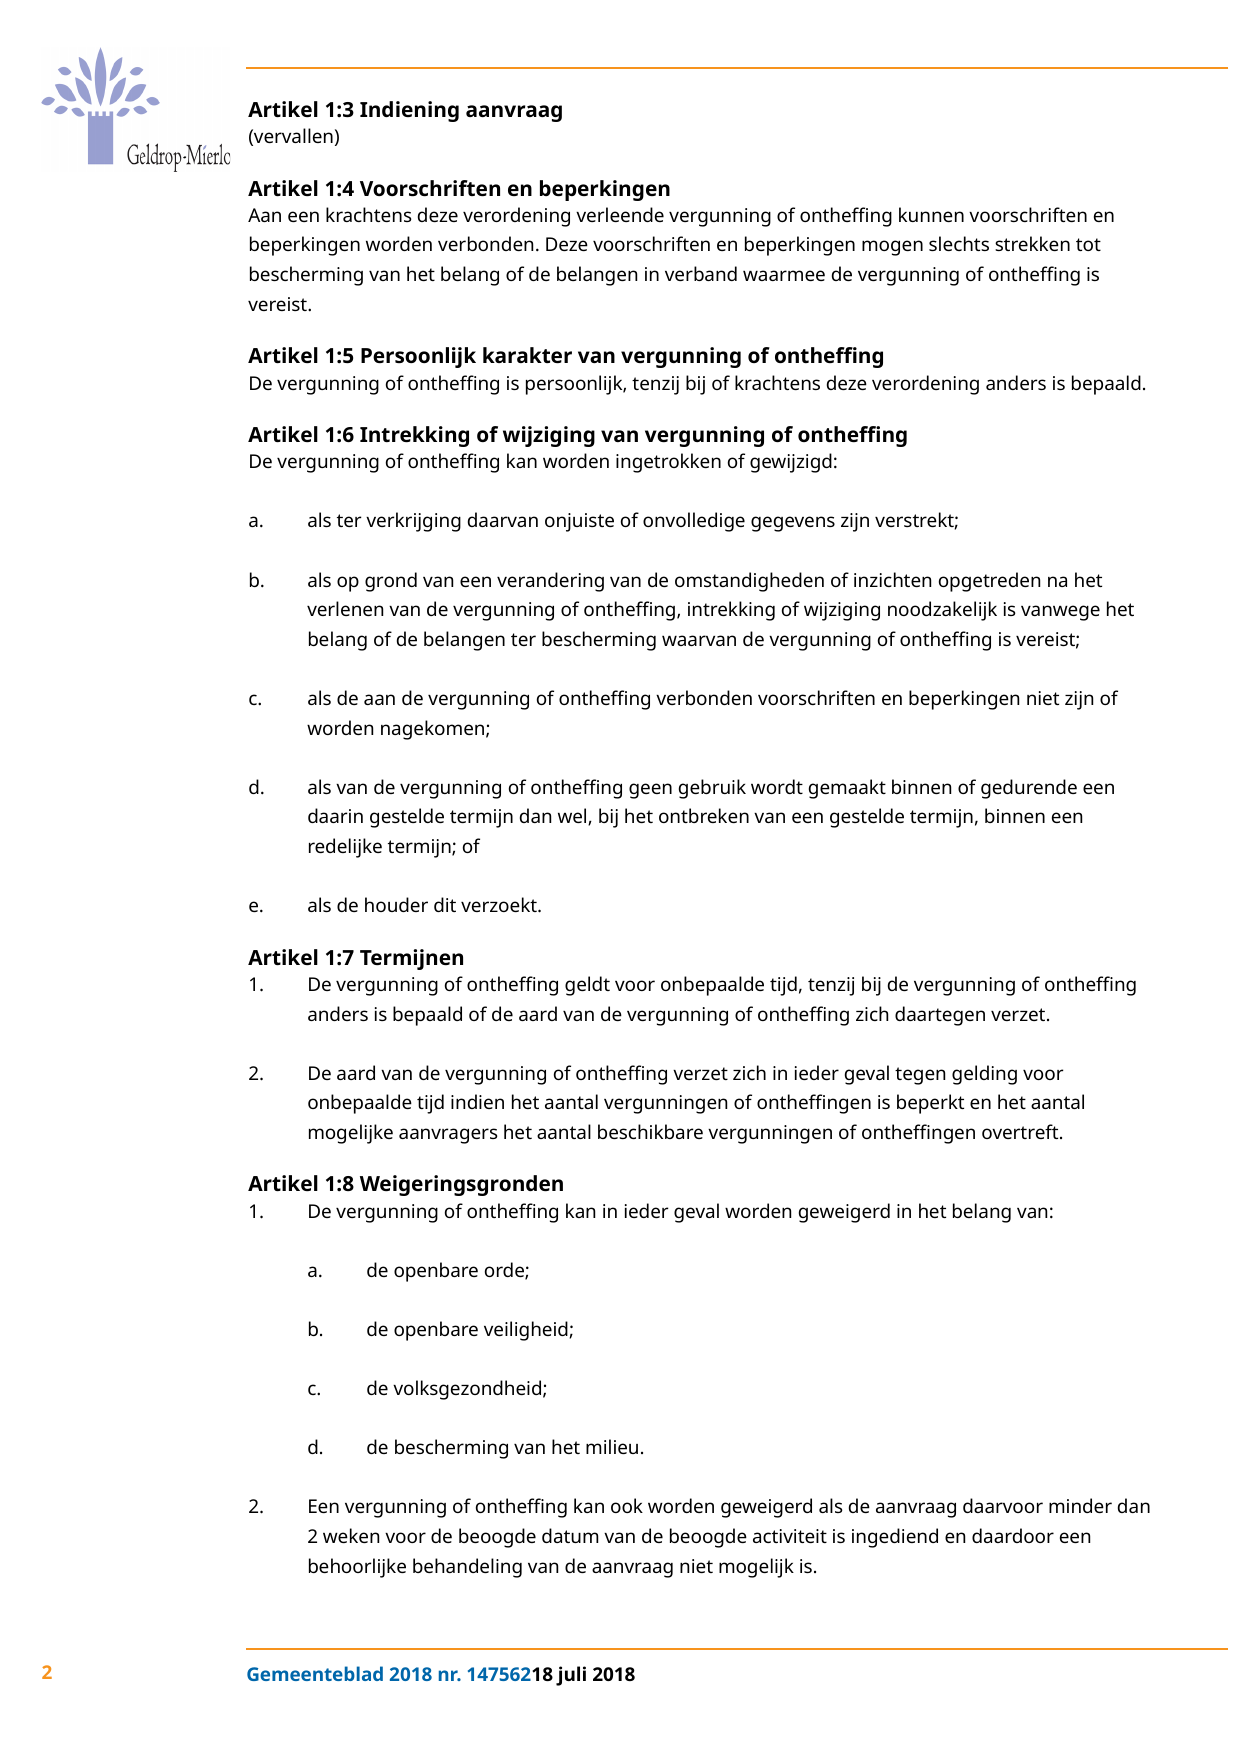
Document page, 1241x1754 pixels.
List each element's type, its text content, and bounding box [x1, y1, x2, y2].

text Artikel 1:6 Intrekking of wijziging van vergunning of ontheffing [248, 420, 1152, 448]
text Artikel 1:3 Indiening aanvraag [248, 95, 1152, 123]
picture [41, 47, 231, 172]
list De vergunning of ontheffing geldt voor onbepaalde tijd, tenzij bij de vergunning of ontheffing anders is bepaald of de aard van de vergunning of ontheffing zich daartegen verzet. [248, 971, 1152, 1026]
list als ter verkrijging daarvan onjuiste of onvolledige gegevens zijn verstrekt; [248, 508, 1152, 533]
list De vergunning of ontheffing kan in ieder geval worden geweigerd in het belang van: [248, 1198, 1152, 1224]
text Artikel 1:7 Termijnen [248, 943, 1152, 971]
list de bescherming van het milieu. [307, 1434, 1152, 1460]
text De vergunning of ontheffing kan worden ingetrokken of gewijzigd: [248, 448, 1152, 474]
list de volksgezondheid; [307, 1375, 1152, 1401]
list als op grond van een verandering van de omstandigheden of inzichten opgetreden na het verlenen van de vergunning of ontheffing, intrekking of wijziging noodzakelijk is vanwege het belang of de belangen ter bescherming waarvan de vergunning of ontheffing is vereist; [248, 567, 1152, 652]
list De aard van de vergunning of ontheffing verzet zich in ieder geval tegen gelding voor onbepaalde tijd indien het aantal vergunningen of ontheffingen is beperkt en het aantal mogelijke aanvragers het aantal beschikbare vergunningen of ontheffingen overtreft. [248, 1060, 1152, 1145]
list als de houder dit verzoekt. [248, 892, 1152, 918]
text Artikel 1:4 Voorschriften en beperkingen [248, 174, 1152, 202]
text Artikel 1:8 Weigeringsgronden [248, 1169, 1152, 1198]
text (vervallen) [248, 123, 1152, 149]
text Aan een krachtens deze verordening verleende vergunning of ontheffing kunnen voorschriften en beperkingen worden verbonden. Deze voorschriften en beperkingen mogen slechts strekken tot bescherming van het belang of de belangen in verband waarmee de vergunning of ontheffing is vereist. [248, 202, 1152, 317]
list als van de vergunning of ontheffing geen gebruik wordt gemaakt binnen of gedurende een daarin gestelde termijn dan wel, bij het ontbreken van een gestelde termijn, binnen een redelijke termijn; of [248, 774, 1152, 859]
list de openbare orde; [307, 1257, 1152, 1283]
list de openbare veiligheid; [307, 1316, 1152, 1342]
text Artikel 1:5 Persoonlijk karakter van vergunning of ontheffing [248, 341, 1152, 370]
list Een vergunning of ontheffing kan ook worden geweigerd als de aanvraag daarvoor minder dan 2 weken voor de beoogde datum van de beoogde activiteit is ingediend en daardoor een behoorlijke behandeling van de aanvraag niet mogelijk is. [248, 1494, 1152, 1579]
text De vergunning of ontheffing is persoonlijk, tenzij bij of krachtens deze verordening anders is bepaald. [248, 370, 1152, 395]
list als de aan de vergunning of ontheffing verbonden voorschriften en beperkingen niet zijn of worden nagekomen; [248, 685, 1152, 741]
